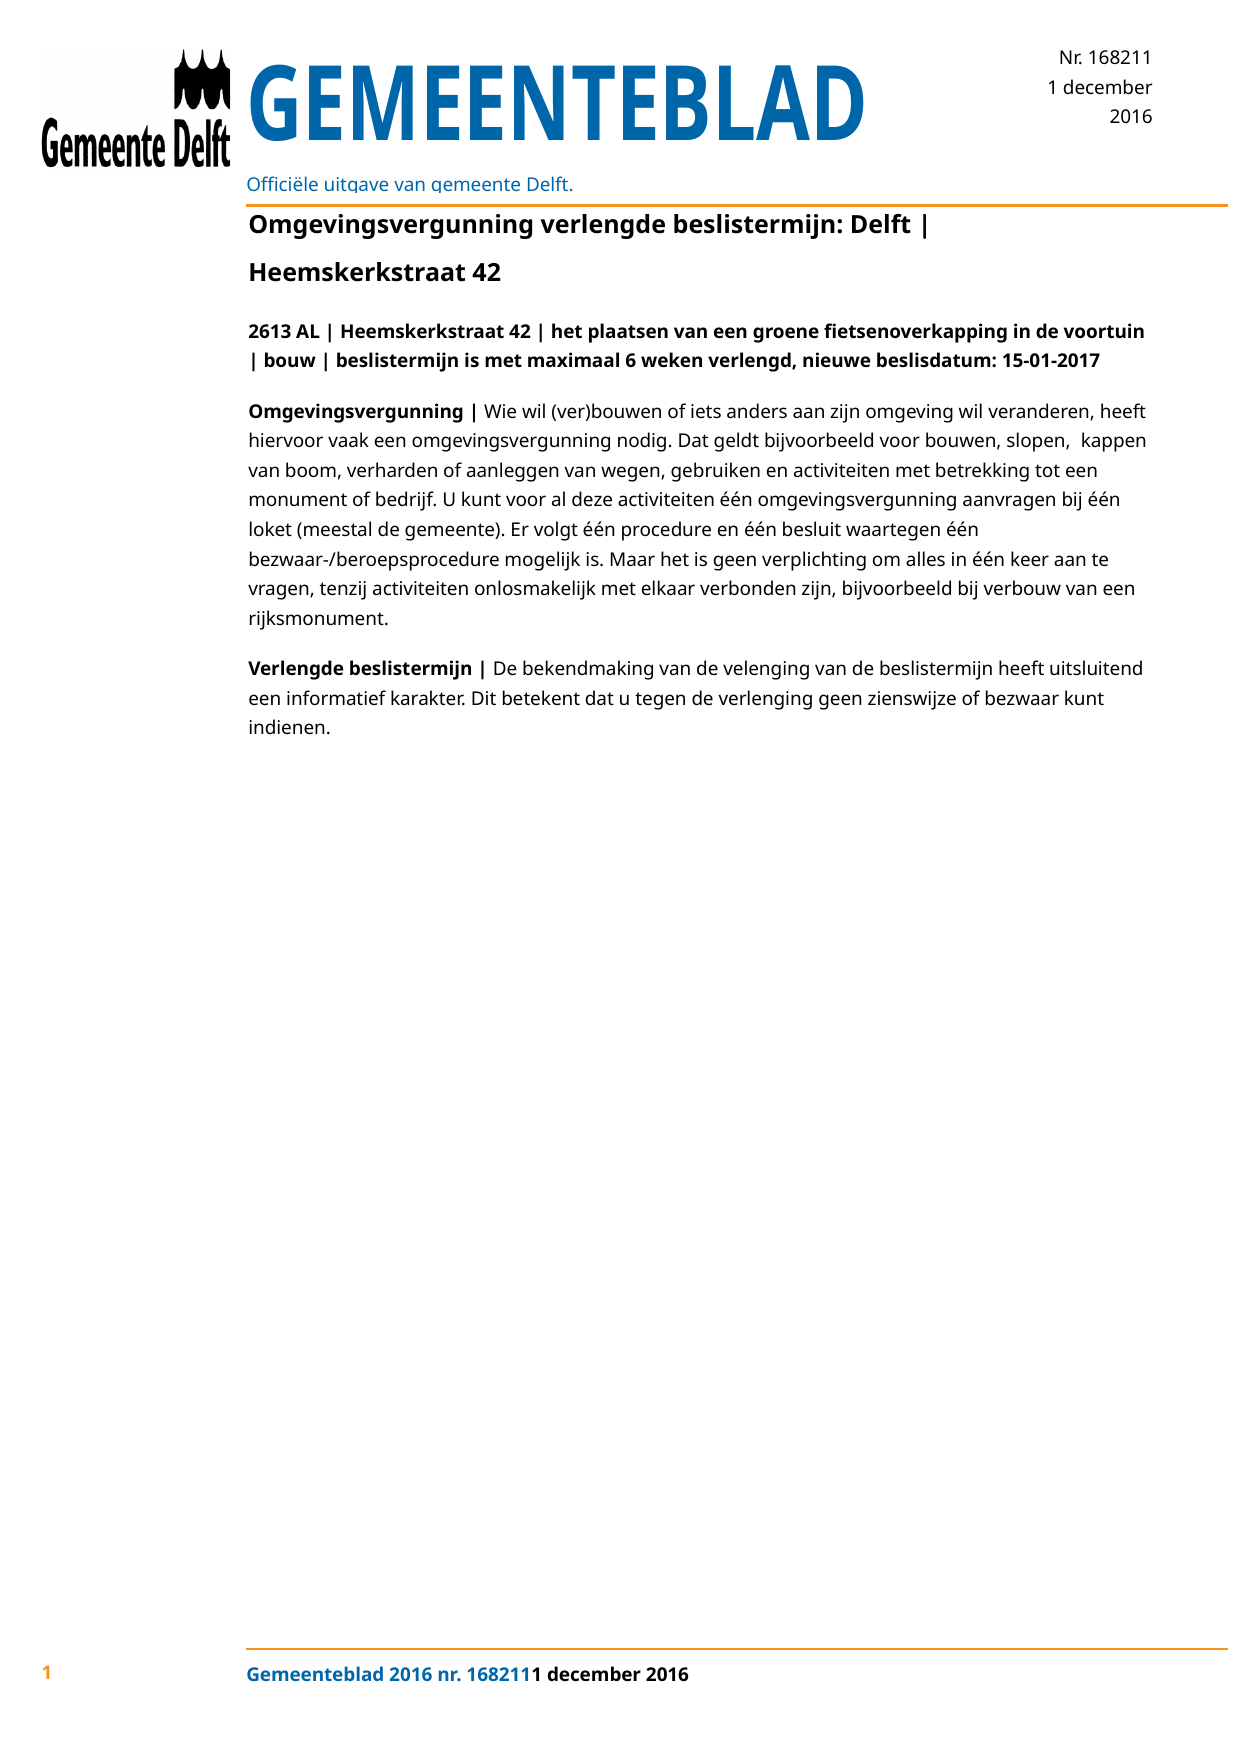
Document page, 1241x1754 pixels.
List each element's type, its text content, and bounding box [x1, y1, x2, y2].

picture [41, 47, 231, 172]
text Verlengde beslistermijn | De bekendmaking van de velenging van de beslistermijn heeft uitsluitend een informatief karakter. Dit betekent dat u tegen de verlenging geen zienswijze of bezwaar kunt indienen. [248, 655, 1152, 740]
text Omgevingsvergunning | Wie wil (ver)bouwen of iets anders aan zijn omgeving wil veranderen, heeft hiervoor vaak een omgevingsvergunning nodig. Dat geldt bijvoorbeeld voor bouwen, slopen, kappen van boom, verharden of aanleggen van wegen, gebruiken en activiteiten met betrekking tot een monument of bedrijf. U kunt voor al deze activiteiten één omgevingsvergunning aanvragen bij één loket (meestal de gemeente). Er volgt één procedure en één besluit waartegen één bezwaar-/beroepsprocedure mogelijk is. Maar het is geen verplichting om alles in één keer aan te vragen, tenzij activiteiten onlosmakelijk met elkaar verbonden zijn, bijvoorbeeld bij verbouw van een rijksmonument. [248, 398, 1152, 631]
text 2613 AL | Heemskerkstraat 42 | het plaatsen van een groene fietsenoverkapping in de voortuin | bouw | beslistermijn is met maximaal 6 weken verlengd, nieuwe beslisdatum: 15-01-2017 [248, 318, 1152, 373]
text Omgevingsvergunning verlengde beslistermijn: Delft | Heemskerkstraat 42 [248, 207, 1152, 288]
